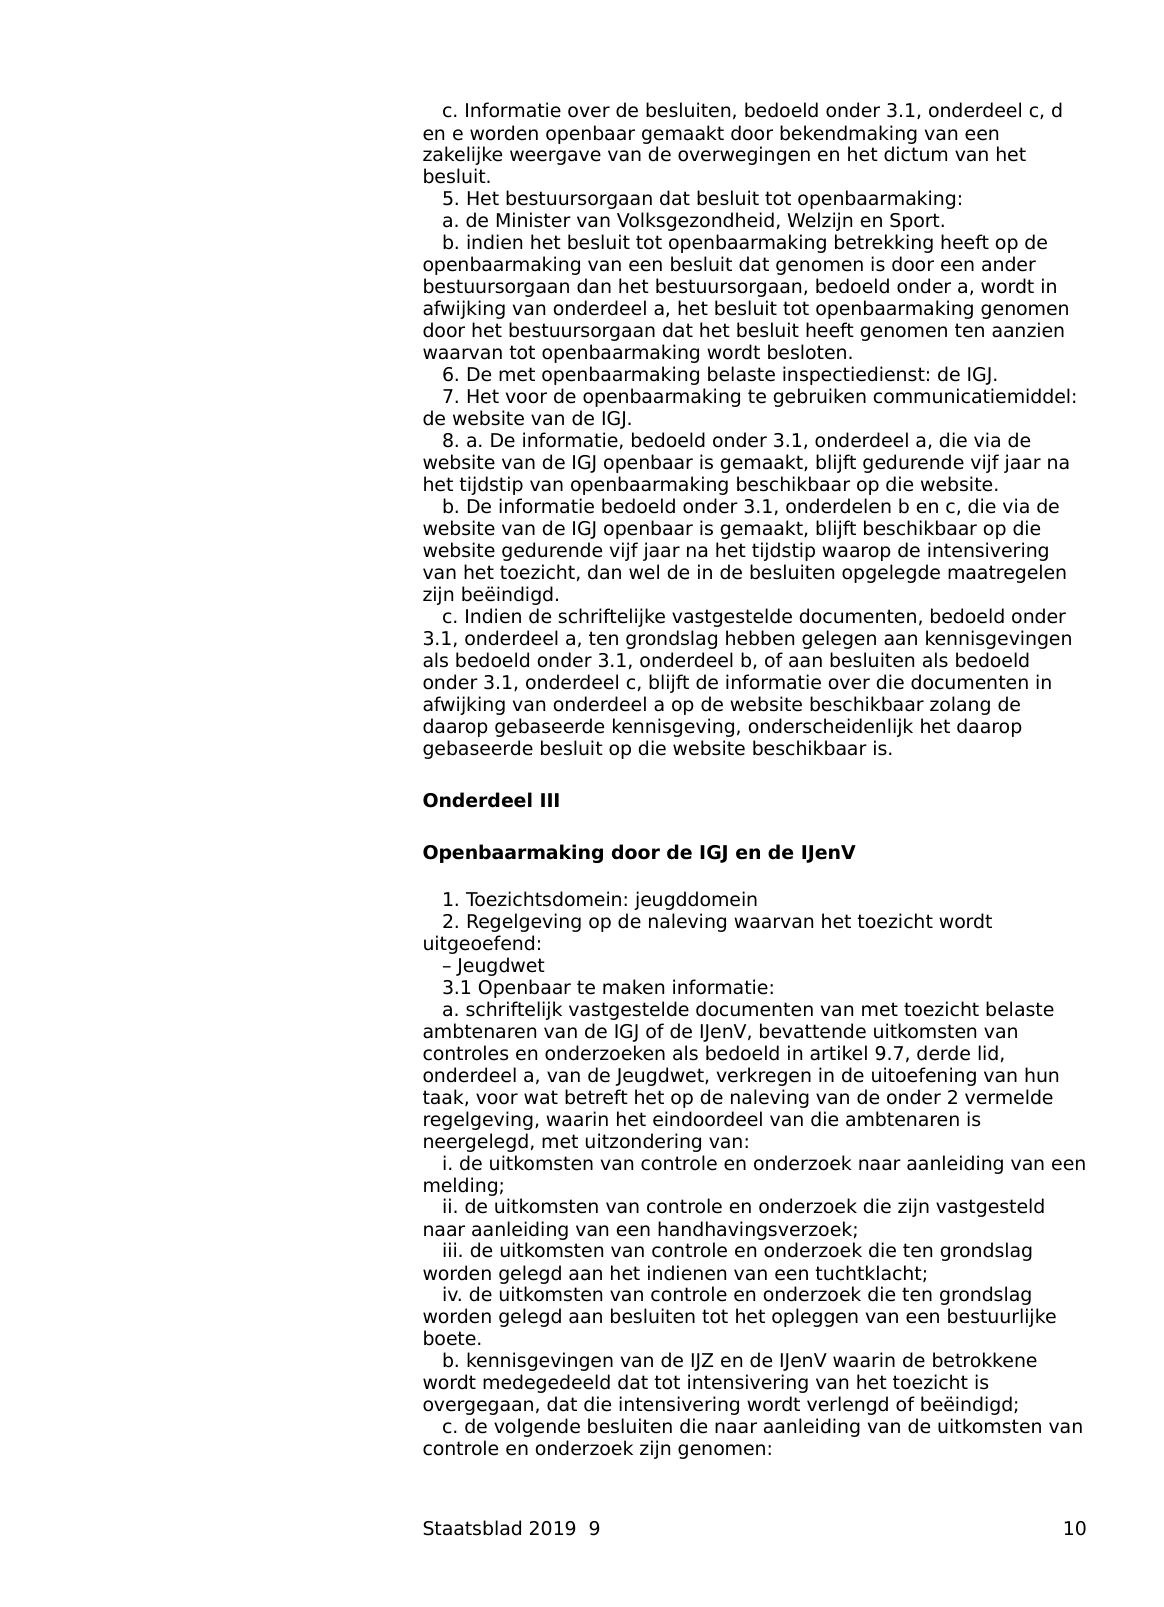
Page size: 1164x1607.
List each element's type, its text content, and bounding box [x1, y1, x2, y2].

text 5. Het bestuursorgaan dat besluit tot openbaarmaking: [422, 188, 1087, 210]
text iv. de uitkomsten van controle en onderzoek die ten grondslag worden gelegd aan besluiten tot het opleggen van een bestuurlijke boete. [422, 1284, 1087, 1350]
text i. de uitkomsten van controle en onderzoek naar aanleiding van een melding; [422, 1152, 1087, 1196]
text 3.1 Openbaar te maken informatie: [422, 977, 1087, 999]
text b. kennisgevingen van de IJZ en de IJenV waarin de betrokkene wordt medegedeeld dat tot intensivering van het toezicht is overgegaan, dat die intensivering wordt verlengd of beëindigd; [422, 1350, 1087, 1416]
text c. Informatie over de besluiten, bedoeld onder 3.1, onderdeel c, d en e worden openbaar gemaakt door bekendmaking van een zakelijke weergave van de overwegingen en het dictum van het besluit. [422, 100, 1087, 188]
text c. Indien de schriftelijke vastgestelde documenten, bedoeld onder 3.1, onderdeel a, ten grondslag hebben gelegen aan kennisgevingen als bedoeld onder 3.1, onderdeel b, of aan besluiten als bedoeld onder 3.1, onderdeel c, blijft de informatie over die documenten in afwijking van onderdeel a op de website beschikbaar zolang de daarop gebaseerde kennisgeving, onderscheidenlijk het daarop gebaseerde besluit op die website beschikbaar is. [422, 606, 1087, 760]
text 7. Het voor de openbaarmaking te gebruiken communicatiemiddel: de website van de IGJ. [422, 386, 1087, 430]
subtitle Onderdeel III [422, 790, 1087, 812]
text b. indien het besluit tot openbaarmaking betrekking heeft op de openbaarmaking van een besluit dat genomen is door een ander bestuursorgaan dan het bestuursorgaan, bedoeld onder a, wordt in afwijking van onderdeel a, het besluit tot openbaarmaking genomen door het bestuursorgaan dat het besluit heeft genomen ten aanzien waarvan tot openbaarmaking wordt besloten. [422, 232, 1087, 364]
subtitle Openbaarmaking door de IGJ en de IJenV [422, 842, 1087, 864]
text 8. a. De informatie, bedoeld onder 3.1, onderdeel a, die via de website van de IGJ openbaar is gemaakt, blijft gedurende vijf jaar na het tijdstip van openbaarmaking beschikbaar op die website. [422, 430, 1087, 496]
text a. schriftelijk vastgestelde documenten van met toezicht belaste ambtenaren van de IGJ of de IJenV, bevattende uitkomsten van controles en onderzoeken als bedoeld in artikel 9.7, derde lid, onderdeel a, van de Jeugdwet, verkregen in de uitoefening van hun taak, voor wat betreft het op de naleving van de onder 2 vermelde regelgeving, waarin het eindoordeel van die ambtenaren is neergelegd, met uitzondering van: [422, 999, 1087, 1152]
text 1. Toezichtsdomein: jeugddomein [422, 889, 1087, 911]
text 2. Regelgeving op de naleving waarvan het toezicht wordt uitgeoefend: [422, 911, 1087, 955]
text 6. De met openbaarmaking belaste inspectiedienst: de IGJ. [422, 364, 1087, 386]
text a. de Minister van Volksgezondheid, Welzijn en Sport. [422, 210, 1087, 232]
text iii. de uitkomsten van controle en onderzoek die ten grondslag worden gelegd aan het indienen van een tuchtklacht; [422, 1240, 1087, 1284]
text – Jeugdwet [422, 955, 1087, 977]
text c. de volgende besluiten die naar aanleiding van de uitkomsten van controle en onderzoek zijn genomen: [422, 1416, 1087, 1460]
text b. De informatie bedoeld onder 3.1, onderdelen b en c, die via de website van de IGJ openbaar is gemaakt, blijft beschikbaar op die website gedurende vijf jaar na het tijdstip waarop de intensivering van het toezicht, dan wel de in de besluiten opgelegde maatregelen zijn beëindigd. [422, 496, 1087, 606]
text ii. de uitkomsten van controle en onderzoek die zijn vastgesteld naar aanleiding van een handhavingsverzoek; [422, 1196, 1087, 1240]
